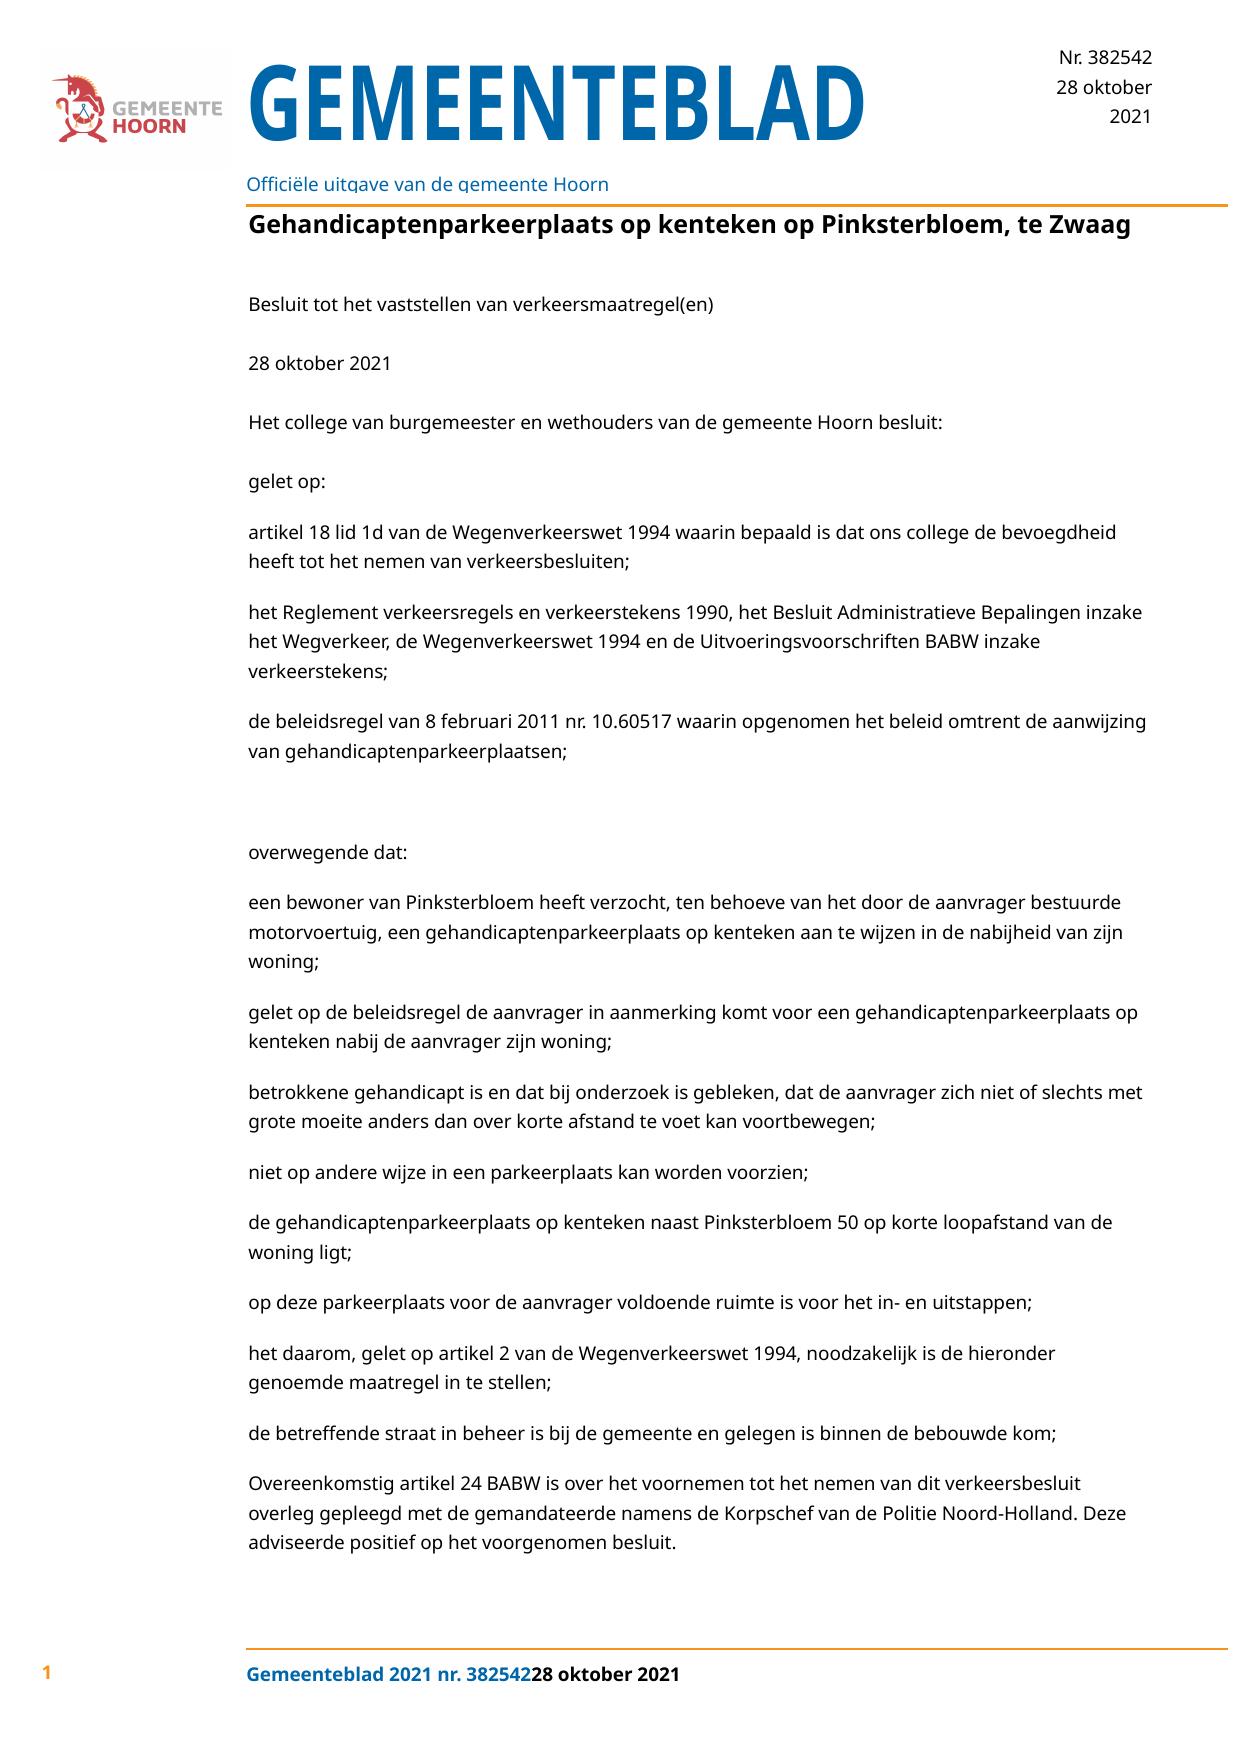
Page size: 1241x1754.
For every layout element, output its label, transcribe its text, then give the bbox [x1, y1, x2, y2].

text 28 oktober 2021 [248, 350, 1152, 376]
text betrokkene gehandicapt is en dat bij onderzoek is gebleken, dat de aanvrager zich niet of slechts met grote moeite anders dan over korte afstand te voet kan voortbewegen; [248, 1079, 1152, 1134]
text op deze parkeerplaats voor de aanvrager voldoende ruimte is voor het in- en uitstappen; [248, 1289, 1152, 1315]
text de beleidsregel van 8 februari 2011 nr. 10.60517 waarin opgenomen het beleid omtrent de aanwijzing van gehandicaptenparkeerplaatsen; [248, 708, 1152, 764]
text een bewoner van Pinksterbloem heeft verzocht, ten behoeve van het door de aanvrager bestuurde motorvoertuig, een gehandicaptenparkeerplaats op kenteken aan te wijzen in de nabijheid van zijn woning; [248, 889, 1152, 974]
text Besluit tot het vaststellen van verkeersmaatregel(en) [248, 291, 1152, 317]
picture [41, 47, 231, 172]
text de betreffende straat in beheer is bij de gemeente en gelegen is binnen de bebouwde kom; [248, 1420, 1152, 1446]
text het Reglement verkeersregels en verkeerstekens 1990, het Besluit Administratieve Bepalingen inzake het Wegverkeer, de Wegenverkeerswet 1994 en de Uitvoeringsvoorschriften BABW inzake verkeerstekens; [248, 599, 1152, 684]
text Gehandicaptenparkeerplaats op kenteken op Pinksterbloem, te Zwaag [248, 207, 1152, 241]
text gelet op de beleidsregel de aanvrager in aanmerking komt voor een gehandicaptenparkeerplaats op kenteken nabij de aanvrager zijn woning; [248, 999, 1152, 1054]
text de gehandicaptenparkeerplaats op kenteken naast Pinksterbloem 50 op korte loopafstand van de woning ligt; [248, 1209, 1152, 1265]
text Overeenkomstig artikel 24 BABW is over het voornemen tot het nemen van dit verkeersbesluit overleg gepleegd met de gemandateerde namens de Korpschef van de Politie Noord-Holland. Deze adviseerde positief op het voorgenomen besluit. [248, 1470, 1152, 1555]
text artikel 18 lid 1d van de Wegenverkeerswet 1994 waarin bepaald is dat ons college de bevoegdheid heeft tot het nemen van verkeersbesluiten; [248, 519, 1152, 574]
text gelet op: [248, 468, 1152, 494]
text overwegende dat: [248, 839, 1152, 865]
text Het college van burgemeester en wethouders van de gemeente Hoorn besluit: [248, 409, 1152, 435]
text niet op andere wijze in een parkeerplaats kan worden voorzien; [248, 1159, 1152, 1185]
text het daarom, gelet op artikel 2 van de Wegenverkeerswet 1994, noodzakelijk is de hieronder genoemde maatregel in te stellen; [248, 1340, 1152, 1395]
